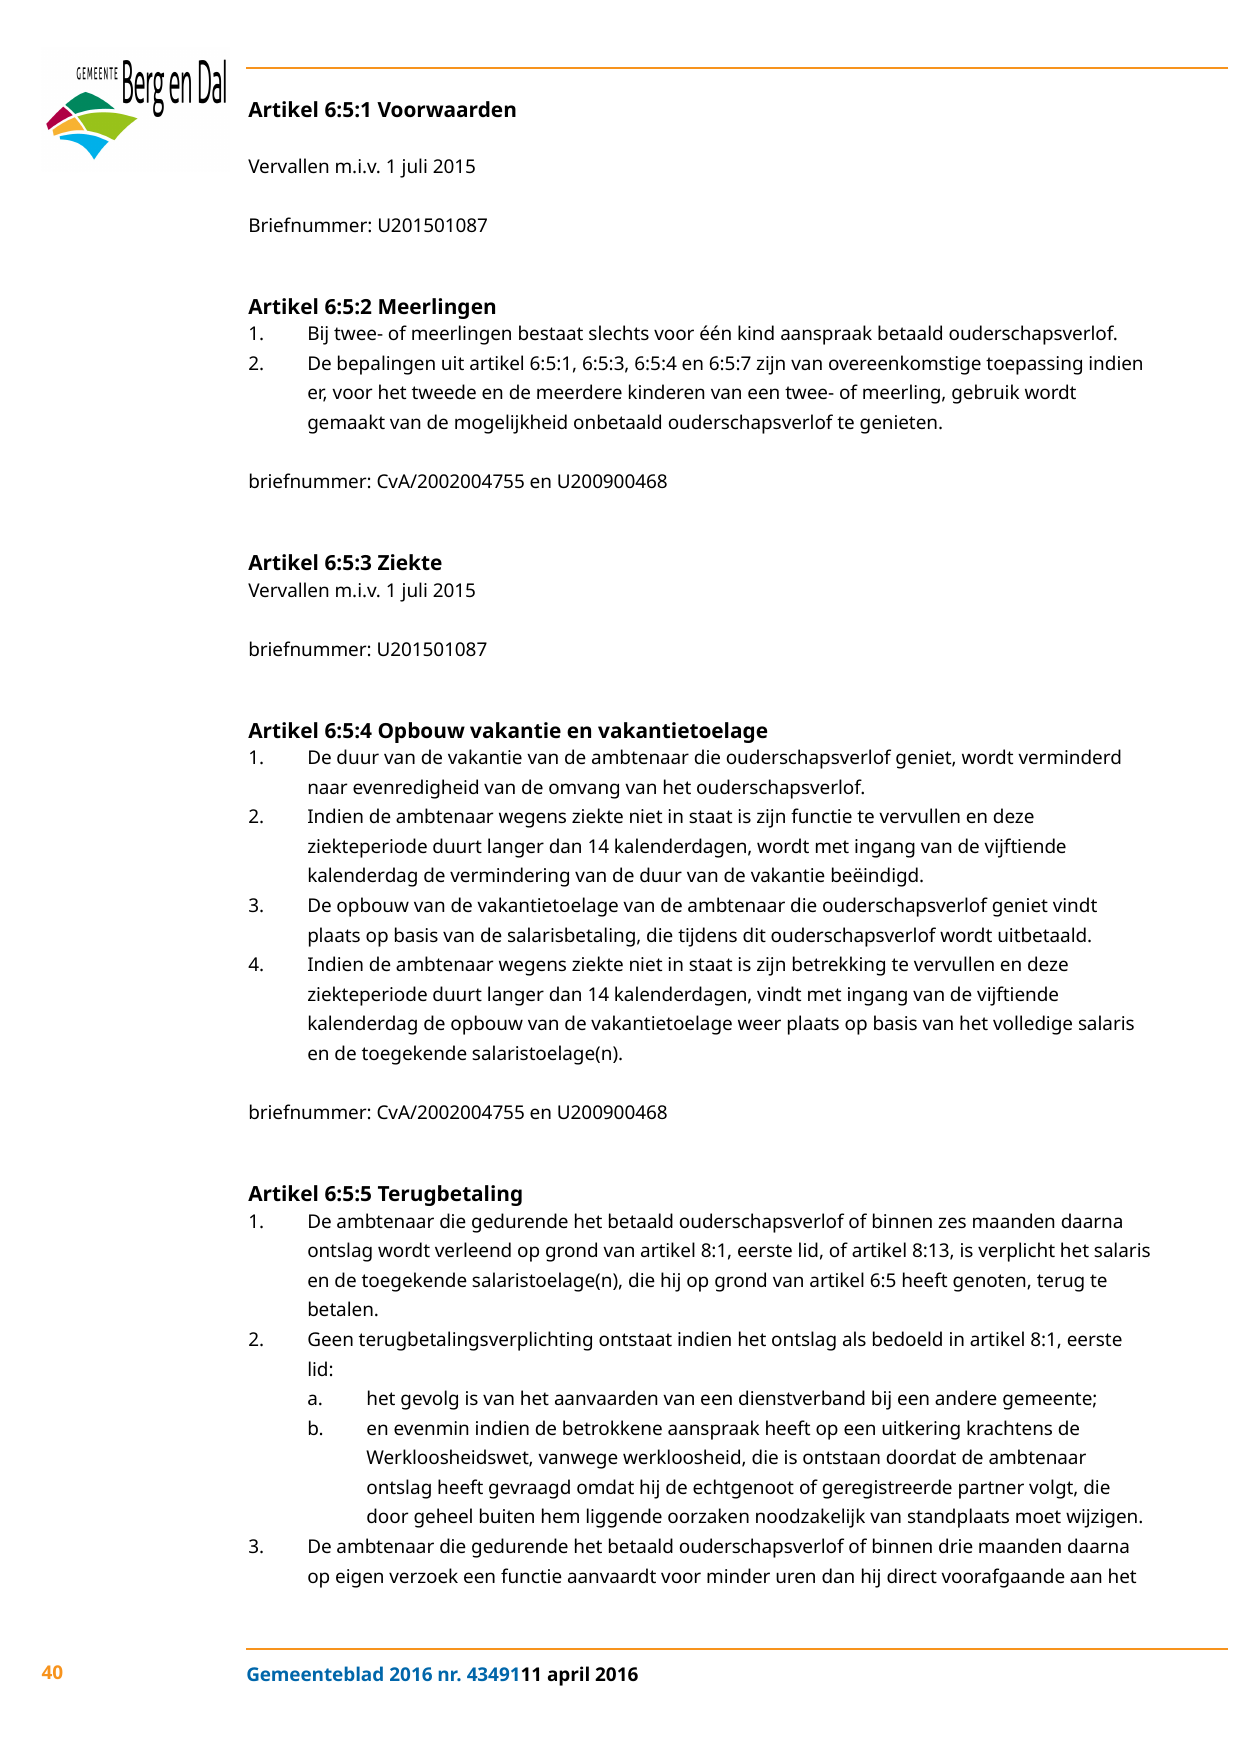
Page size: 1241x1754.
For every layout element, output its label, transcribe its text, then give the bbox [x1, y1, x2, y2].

list Indien de ambtenaar wegens ziekte niet in staat is zijn functie te vervullen en deze ziekteperiode duurt langer dan 14 kalenderdagen, wordt met ingang van de vijftiende kalenderdag de vermindering van de duur van de vakantie beëindigd. [248, 803, 1152, 888]
list De ambtenaar die gedurende het betaald ouderschapsverlof of binnen drie maanden daarna op eigen verzoek een functie aanvaardt voor minder uren dan hij direct voorafgaande aan het [248, 1533, 1152, 1588]
text Artikel 6:5:2 Meerlingen [248, 292, 1152, 320]
text briefnummer: U201501087 [248, 636, 1152, 662]
list De bepalingen uit artikel 6:5:1, 6:5:3, 6:5:4 en 6:5:7 zijn van overeenkomstige toepassing indien er, voor het tweede en de meerdere kinderen van een twee- of meerling, gebruik wordt gemaakt van de mogelijkheid onbetaald ouderschapsverlof te genieten. [248, 350, 1152, 435]
text briefnummer: CvA/2002004755 en U200900468 [248, 468, 1152, 494]
text Briefnummer: U201501087 [248, 212, 1152, 238]
text Artikel 6:5:4 Opbouw vakantie en vakantietoelage [248, 716, 1152, 744]
text Vervallen m.i.v. 1 juli 2015 [248, 153, 1152, 178]
list Geen terugbetalingsverplichting ontstaat indien het ontslag als bedoeld in artikel 8:1, eerste lid: [248, 1326, 1152, 1381]
text Artikel 6:5:5 Terugbetaling [248, 1179, 1152, 1208]
list De duur van de vakantie van de ambtenaar die ouderschapsverlof geniet, wordt verminderd naar evenredigheid van de omvang van het ouderschapsverlof. [248, 744, 1152, 800]
text Vervallen m.i.v. 1 juli 2015 [248, 577, 1152, 602]
list en evenmin indien de betrokkene aanspraak heeft op een uitkering krachtens de Werkloosheidswet, vanwege werkloosheid, die is ontstaan doordat de ambtenaar ontslag heeft gevraagd omdat hij de echtgenoot of geregistreerde partner volgt, die door geheel buiten hem liggende oorzaken noodzakelijk van standplaats moet wijzigen. [307, 1415, 1152, 1529]
text briefnummer: CvA/2002004755 en U200900468 [248, 1099, 1152, 1125]
picture [41, 47, 231, 172]
list Indien de ambtenaar wegens ziekte niet in staat is zijn betrekking te vervullen en deze ziekteperiode duurt langer dan 14 kalenderdagen, vindt met ingang van de vijftiende kalenderdag de opbouw van de vakantietoelage weer plaats op basis van het volledige salaris en de toegekende salaristoelage(n). [248, 951, 1152, 1066]
list De ambtenaar die gedurende het betaald ouderschapsverlof of binnen zes maanden daarna ontslag wordt verleend op grond van artikel 8:1, eerste lid, of artikel 8:13, is verplicht het salaris en de toegekende salaristoelage(n), die hij op grond van artikel 6:5 heeft genoten, terug te betalen. [248, 1208, 1152, 1322]
list Bij twee- of meerlingen bestaat slechts voor één kind aanspraak betaald ouderschapsverlof. [248, 320, 1152, 346]
text Artikel 6:5:1 Voorwaarden [248, 95, 1152, 123]
list De opbouw van de vakantietoelage van de ambtenaar die ouderschapsverlof geniet vindt plaats op basis van de salarisbetaling, die tijdens dit ouderschapsverlof wordt uitbetaald. [248, 892, 1152, 948]
list het gevolg is van het aanvaarden van een dienstverband bij een andere gemeente; [307, 1385, 1152, 1411]
text Artikel 6:5:3 Ziekte [248, 548, 1152, 577]
